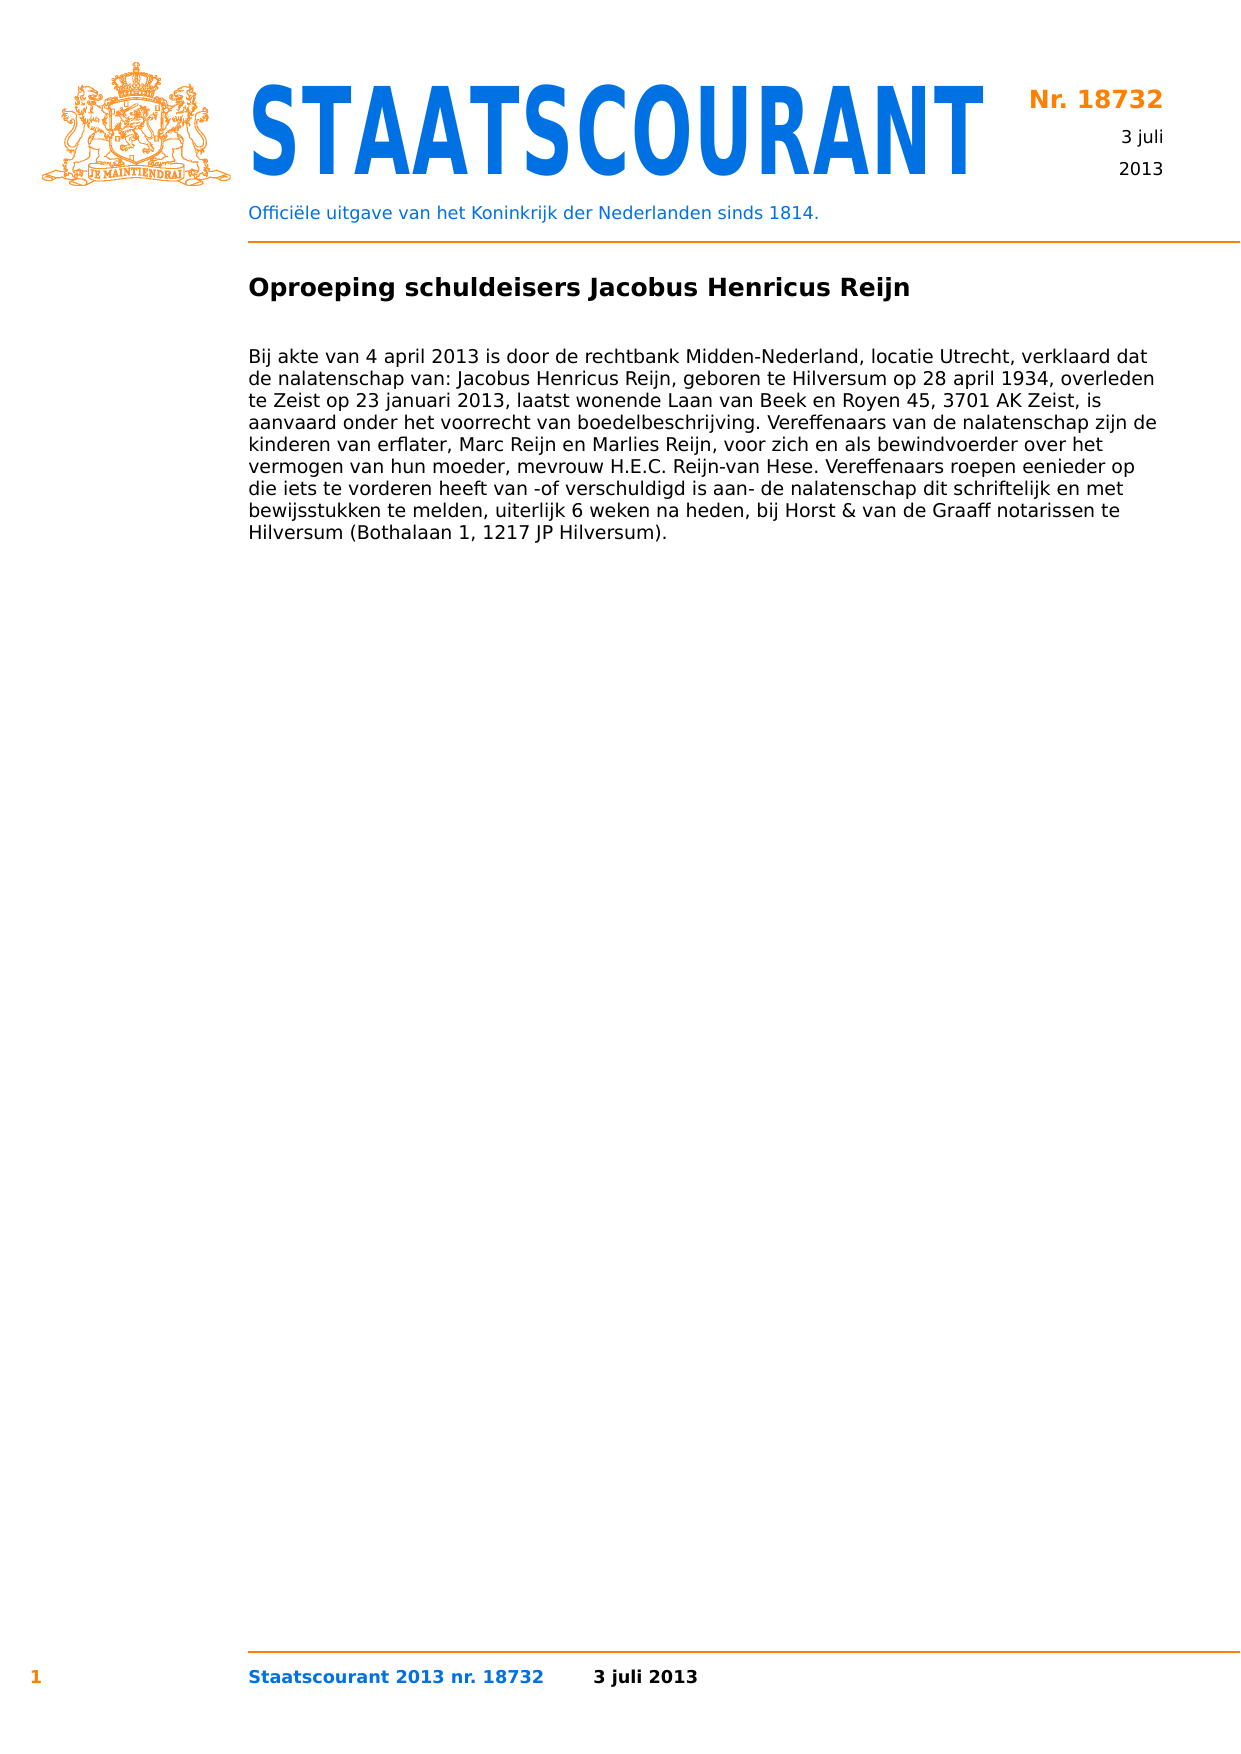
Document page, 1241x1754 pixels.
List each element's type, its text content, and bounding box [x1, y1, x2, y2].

text Bij akte van 4 april 2013 is door de rechtbank Midden-Nederland, locatie Utrecht, verklaard dat de nalatenschap van: Jacobus Henricus Reijn, geboren te Hilversum op 28 april 1934, overleden te Zeist op 23 januari 2013, laatst wonende Laan van Beek en Royen 45, 3701 AK Zeist, is aanvaard onder het voorrecht van boedelbeschrijving. Vereffenaars van de nalatenschap zijn de kinderen van erflater, Marc Reijn en Marlies Reijn, voor zich en als bewindvoerder over het vermogen van hun moeder, mevrouw H.E.C. Reijn-van Hese. Vereffenaars roepen eenieder op die iets te vorderen heeft van -of verschuldigd is aan- de nalatenschap dit schriftelijk en met bewijsstukken te melden, uiterlijk 6 weken na heden, bij Horst & van de Graaff notarissen te Hilversum (Bothalaan 1, 1217 JP Hilversum). [248, 346, 1163, 544]
table_cell Officiële uitgave van het Koninkrijk der Nederlanden sinds 1814. [248, 203, 1240, 241]
table_cell 3 juli [998, 121, 1240, 153]
picture [41, 62, 231, 186]
table_header STAATSCOURANT [248, 62, 998, 203]
subtitle Oproeping schuldeisers Jacobus Henricus Reijn [248, 273, 1163, 302]
table_header Nr. 18732 [998, 62, 1240, 121]
table_cell 2013 [998, 153, 1240, 203]
table_header [25, 62, 248, 241]
